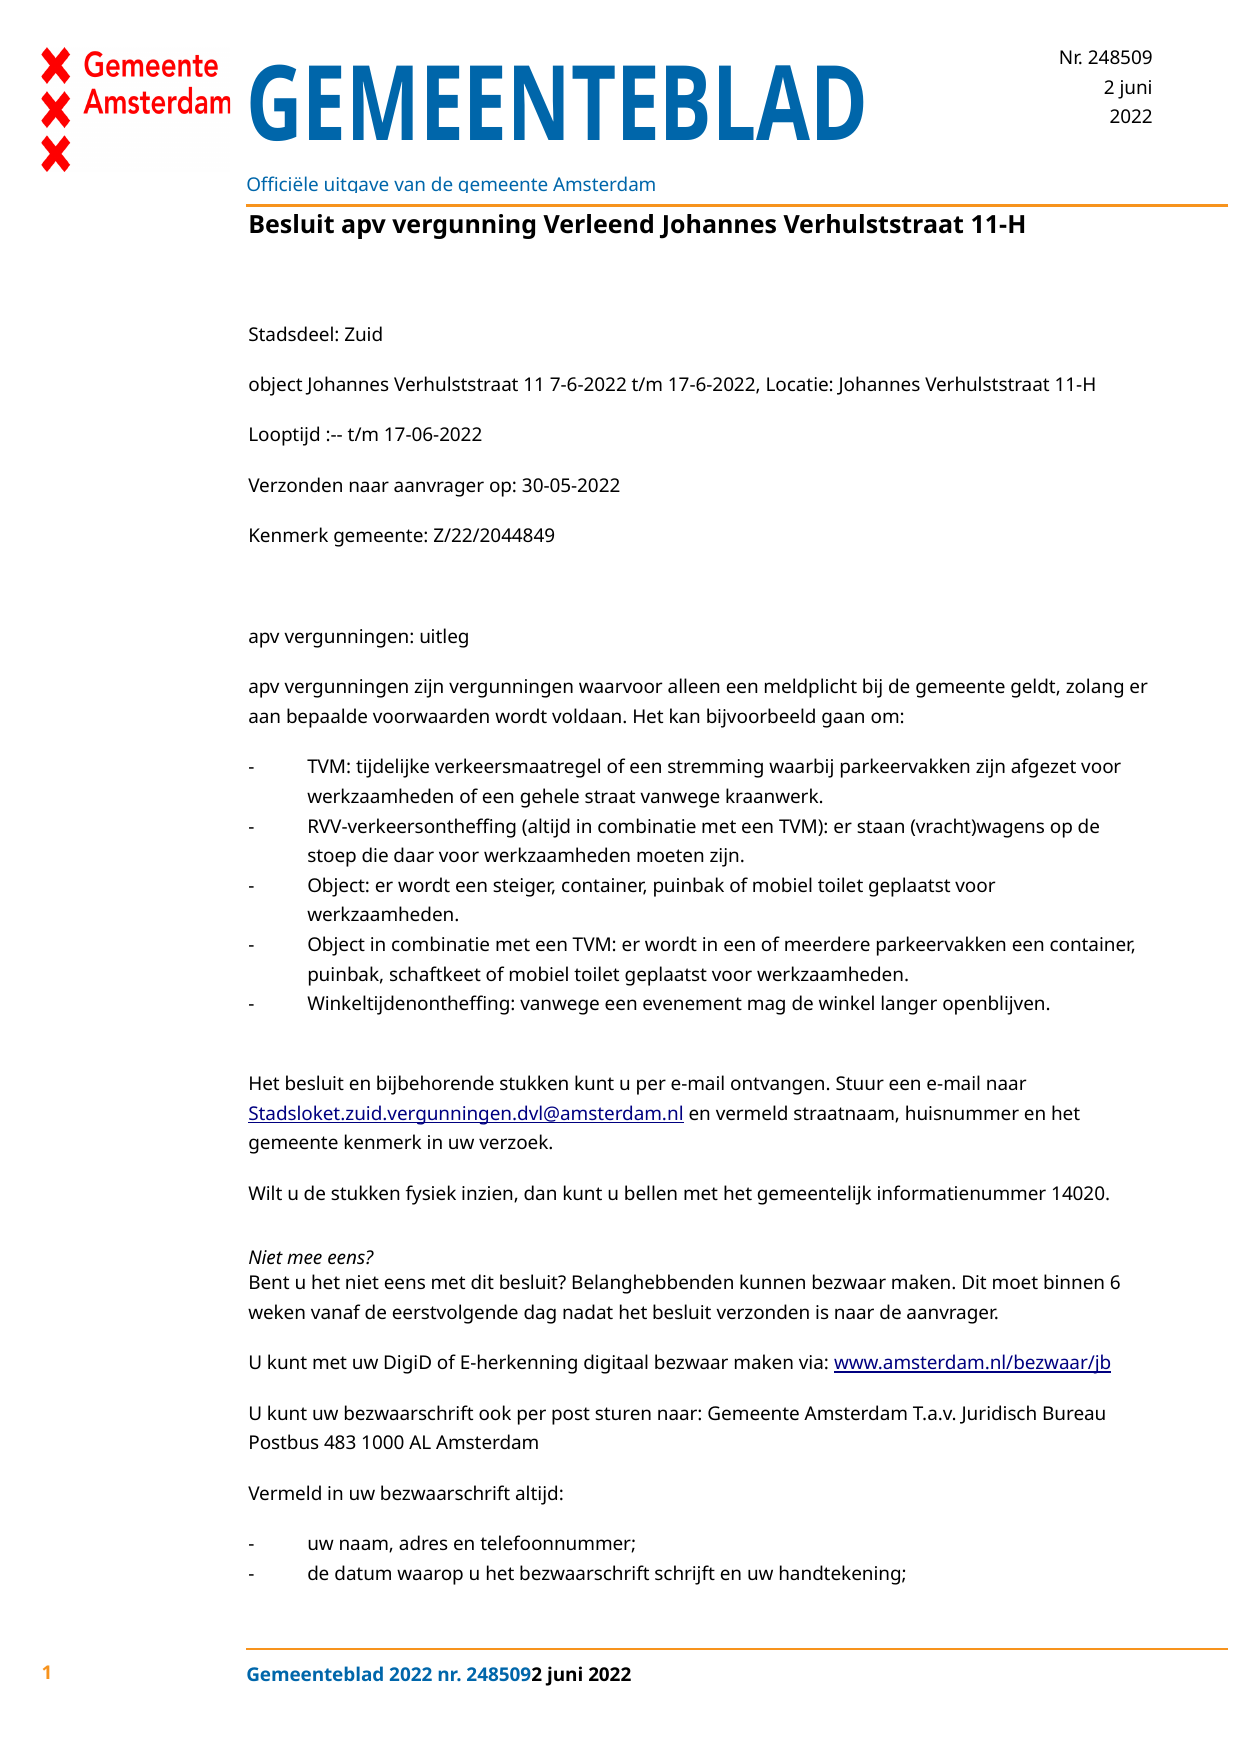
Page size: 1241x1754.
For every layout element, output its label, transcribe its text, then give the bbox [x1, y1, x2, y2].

text Het besluit en bijbehorende stukken kunt u per e-mail ontvangen. Stuur een e-mail naar Stadsloket.zuid.vergunningen.dvl@amsterdam.nl en vermeld straatnaam, huisnummer en het gemeente kenmerk in uw verzoek. [248, 1070, 1152, 1155]
text Vermeld in uw bezwaarschrift altijd: [248, 1480, 1152, 1506]
text Besluit apv vergunning Verleend Johannes Verhulststraat 11-H [248, 207, 1152, 241]
list Object in combinatie met een TVM: er wordt in een of meerdere parkeervakken een container, puinbak, schaftkeet of mobiel toilet geplaatst voor werkzaamheden. [248, 931, 1152, 986]
text U kunt met uw DigiD of E-herkenning digitaal bezwaar maken via: www.amsterdam.nl/bezwaar/jb [248, 1349, 1152, 1375]
text U kunt uw bezwaarschrift ook per post sturen naar: Gemeente Amsterdam T.a.v. Juridisch Bureau Postbus 483 1000 AL Amsterdam [248, 1400, 1152, 1455]
text Looptijd :-- t/m 17-06-2022 [248, 422, 1152, 447]
text apv vergunningen: uitleg [248, 623, 1152, 649]
list uw naam, adres en telefoonnummer; [248, 1530, 1152, 1556]
list Object: er wordt een steiger, container, puinbak of mobiel toilet geplaatst voor werkzaamheden. [248, 872, 1152, 927]
list Winkeltijdenontheffing: vanwege een evenement mag de winkel langer openblijven. [248, 990, 1152, 1016]
text object Johannes Verhulststraat 11 7-6-2022 t/m 17-6-2022, Locatie: Johannes Verhulststraat 11-H [248, 371, 1152, 397]
picture [41, 47, 231, 172]
text apv vergunningen zijn vergunningen waarvoor alleen een meldplicht bij de gemeente geldt, zolang er aan bepaalde voorwaarden wordt voldaan. Het kan bijvoorbeeld gaan om: [248, 674, 1152, 729]
list de datum waarop u het bezwaarschrift schrijft en uw handtekening; [248, 1560, 1152, 1586]
list TVM: tijdelijke verkeersmaatregel of een stremming waarbij parkeervakken zijn afgezet voor werkzaamheden of een gehele straat vanwege kraanwerk. [248, 754, 1152, 809]
text Verzonden naar aanvrager op: 30-05-2022 [248, 472, 1152, 498]
text Stadsdeel: Zuid [248, 321, 1152, 346]
list RVV-verkeersontheffing (altijd in combinatie met een TVM): er staan (vracht)wagens op de stoep die daar voor werkzaamheden moeten zijn. [248, 813, 1152, 868]
text Bent u het niet eens met dit besluit? Belanghebbenden kunnen bezwaar maken. Dit moet binnen 6 weken vanaf de eerstvolgende dag nadat het besluit verzonden is naar de aanvrager. [248, 1269, 1152, 1325]
text Wilt u de stukken fysiek inzien, dan kunt u bellen met het gemeentelijk informatienummer 14020. [248, 1180, 1152, 1206]
text Kenmerk gemeente: Z/22/2044849 [248, 522, 1152, 548]
text Niet mee eens? [248, 1244, 1152, 1269]
